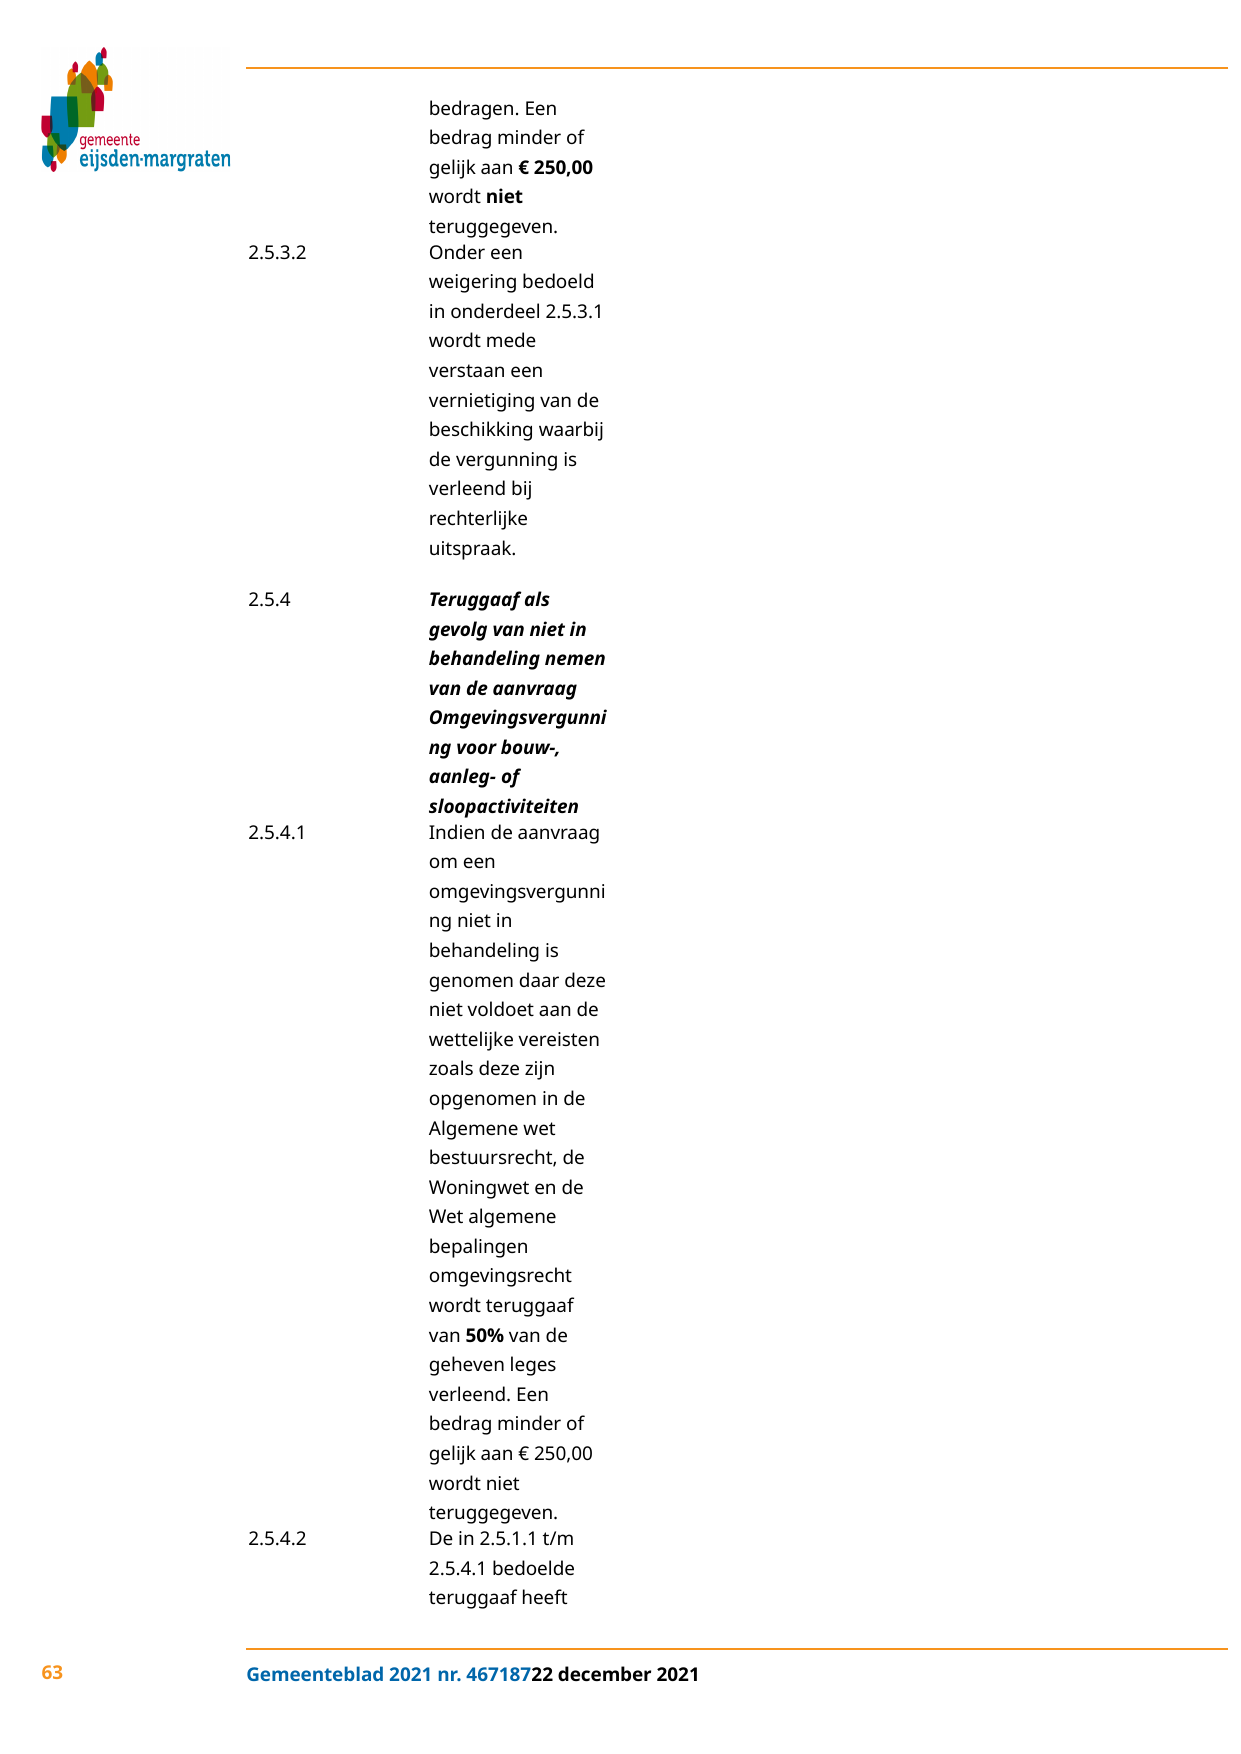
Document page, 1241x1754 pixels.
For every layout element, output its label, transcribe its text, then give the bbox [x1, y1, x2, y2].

table_cell [790, 586, 971, 819]
table_cell [971, 1525, 1152, 1610]
table_cell [248, 560, 429, 586]
table_cell [790, 239, 971, 560]
table_cell [971, 95, 1152, 239]
table_cell [790, 95, 971, 239]
table_cell [429, 560, 609, 586]
table_cell 2.5.4.1 [248, 819, 429, 1525]
table_cell 2.5.3.2 [248, 239, 429, 560]
table_cell [971, 819, 1152, 1525]
table_cell 2.5.4.2 [248, 1525, 429, 1610]
table_cell [248, 95, 429, 239]
table_cell [790, 1525, 971, 1610]
picture [41, 47, 231, 172]
table_cell [609, 95, 790, 239]
table_cell [971, 586, 1152, 819]
table_cell Indien de aanvraag om een omgevingsvergunning niet in behandeling is genomen daar deze niet voldoet aan de wettelijke vereisten zoals deze zijn opgenomen in de Algemene wet bestuursrecht, de Woningwet en de Wet algemene bepalingen omgevingsrecht wordt teruggaaf van 50% van de geheven leges verleend. Een bedrag minder of gelijk aan € 250,00 wordt niet teruggegeven. [429, 819, 609, 1525]
table_cell [971, 239, 1152, 560]
table_cell [609, 560, 790, 586]
table_cell [790, 819, 971, 1525]
table_cell 2.5.4 [248, 586, 429, 819]
table_cell [609, 819, 790, 1525]
table_cell [609, 586, 790, 819]
table_cell Onder een weigering bedoeld in onderdeel 2.5.3.1 wordt mede verstaan een vernietiging van de beschikking waarbij de vergunning is verleend bij rechterlijke uitspraak. [429, 239, 609, 560]
table_cell Teruggaaf als gevolg van niet in behandeling nemen van de aanvraag Omgevingsvergunning voor bouw-, aanleg- of sloopactiviteiten [429, 586, 609, 819]
table_cell [790, 560, 971, 586]
table_cell [609, 239, 790, 560]
table_cell bedragen. Een bedrag minder of gelijk aan € 250,00 wordt niet teruggegeven. [429, 95, 609, 239]
table_cell [609, 1525, 790, 1610]
table_cell [971, 560, 1152, 586]
table_cell De in 2.5.1.1 t/m 2.5.4.1 bedoelde teruggaaf heeft [429, 1525, 609, 1610]
